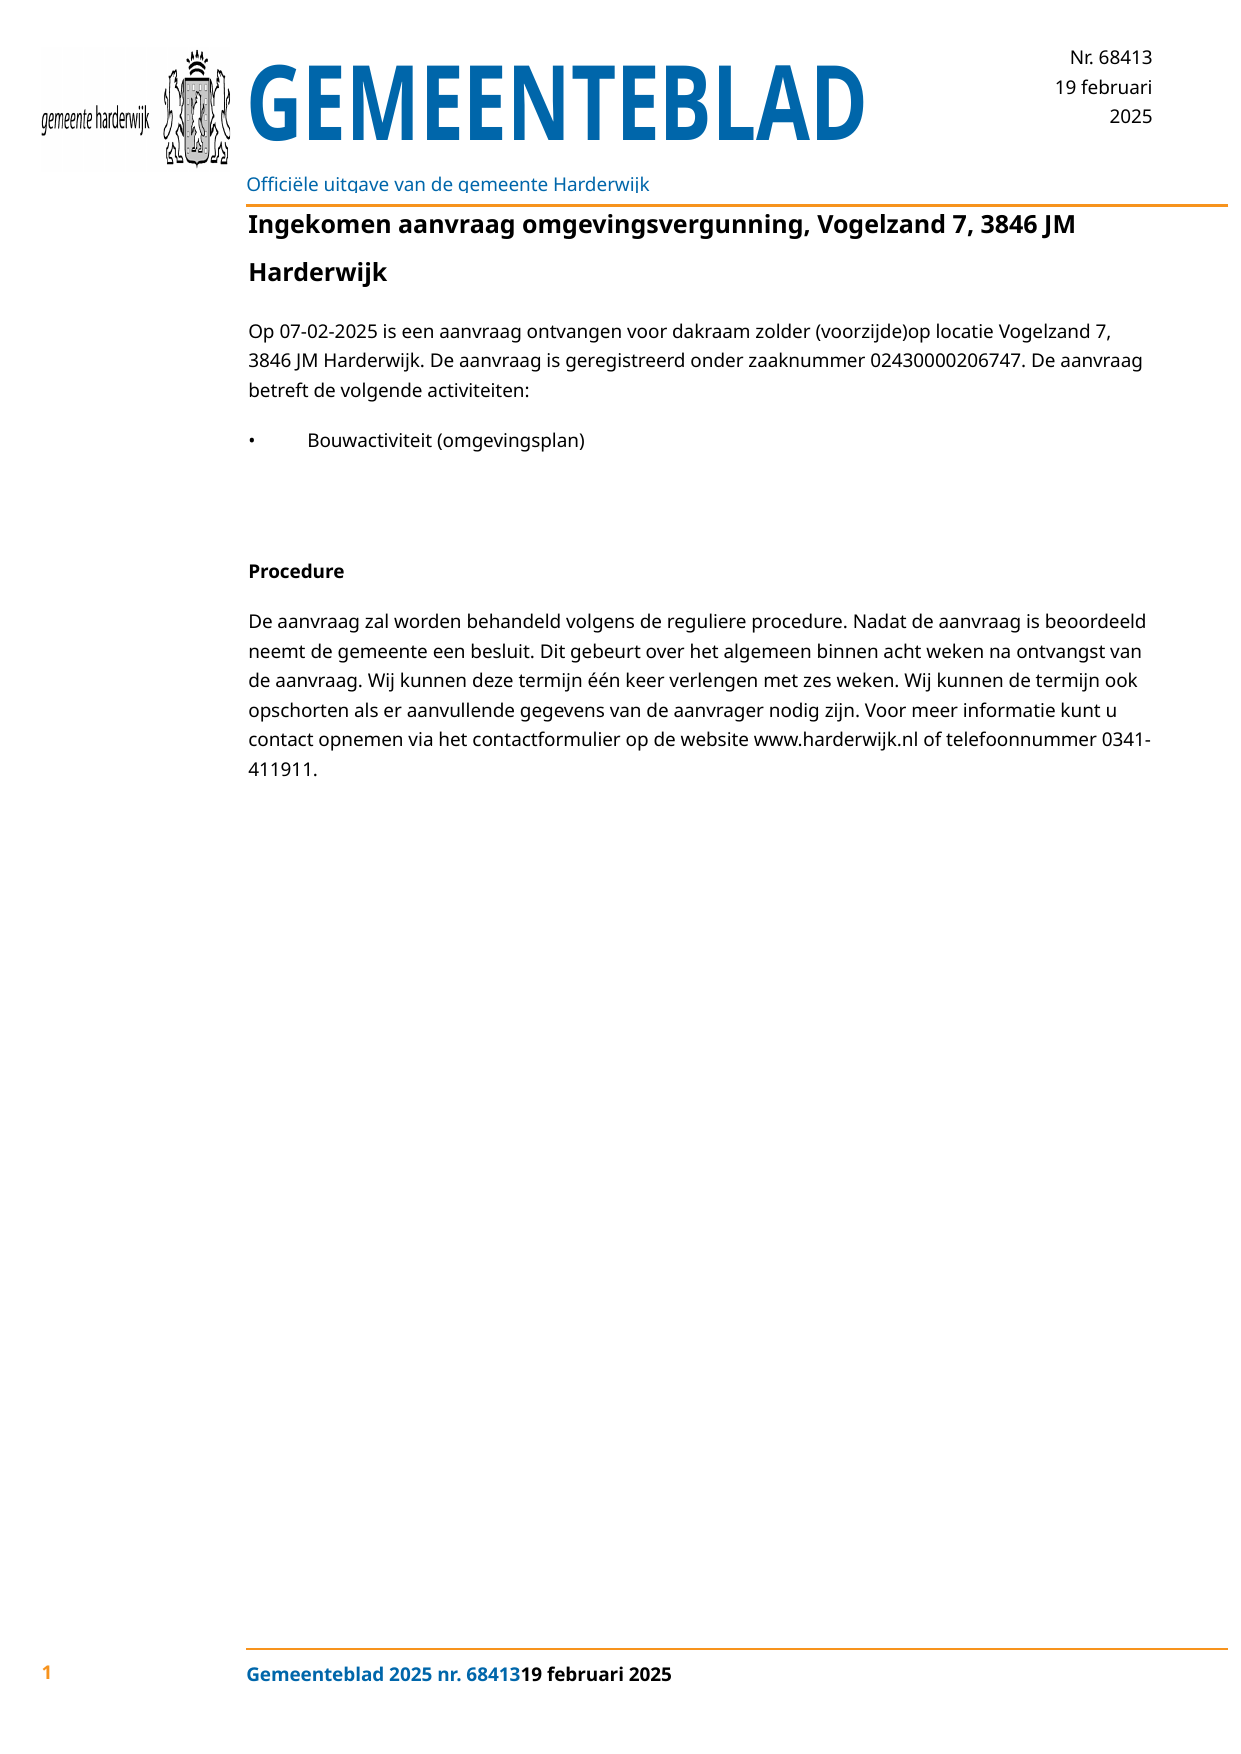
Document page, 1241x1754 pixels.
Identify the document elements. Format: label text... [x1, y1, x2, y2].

list Bouwactiviteit (omgevingsplan) [248, 427, 1152, 453]
text Op 07-02-2025 is een aanvraag ontvangen voor dakraam zolder (voorzijde)op locatie Vogelzand 7, 3846 JM Harderwijk. De aanvraag is geregistreerd onder zaaknummer 02430000206747. De aanvraag betreft de volgende activiteiten: [248, 318, 1152, 403]
text Ingekomen aanvraag omgevingsvergunning, Vogelzand 7, 3846 JM Harderwijk [248, 207, 1152, 288]
text Procedure [248, 558, 1152, 584]
text De aanvraag zal worden behandeld volgens de reguliere procedure. Nadat de aanvraag is beoordeeld neemt de gemeente een besluit. Dit gebeurt over het algemeen binnen acht weken na ontvangst van de aanvraag. Wij kunnen deze termijn één keer verlengen met zes weken. Wij kunnen de termijn ook opschorten als er aanvullende gegevens van de aanvrager nodig zijn. Voor meer informatie kunt u contact opnemen via het contactformulier op de website www.harderwijk.nl of telefoonnummer 0341-411911. [248, 608, 1152, 782]
picture [41, 47, 231, 172]
